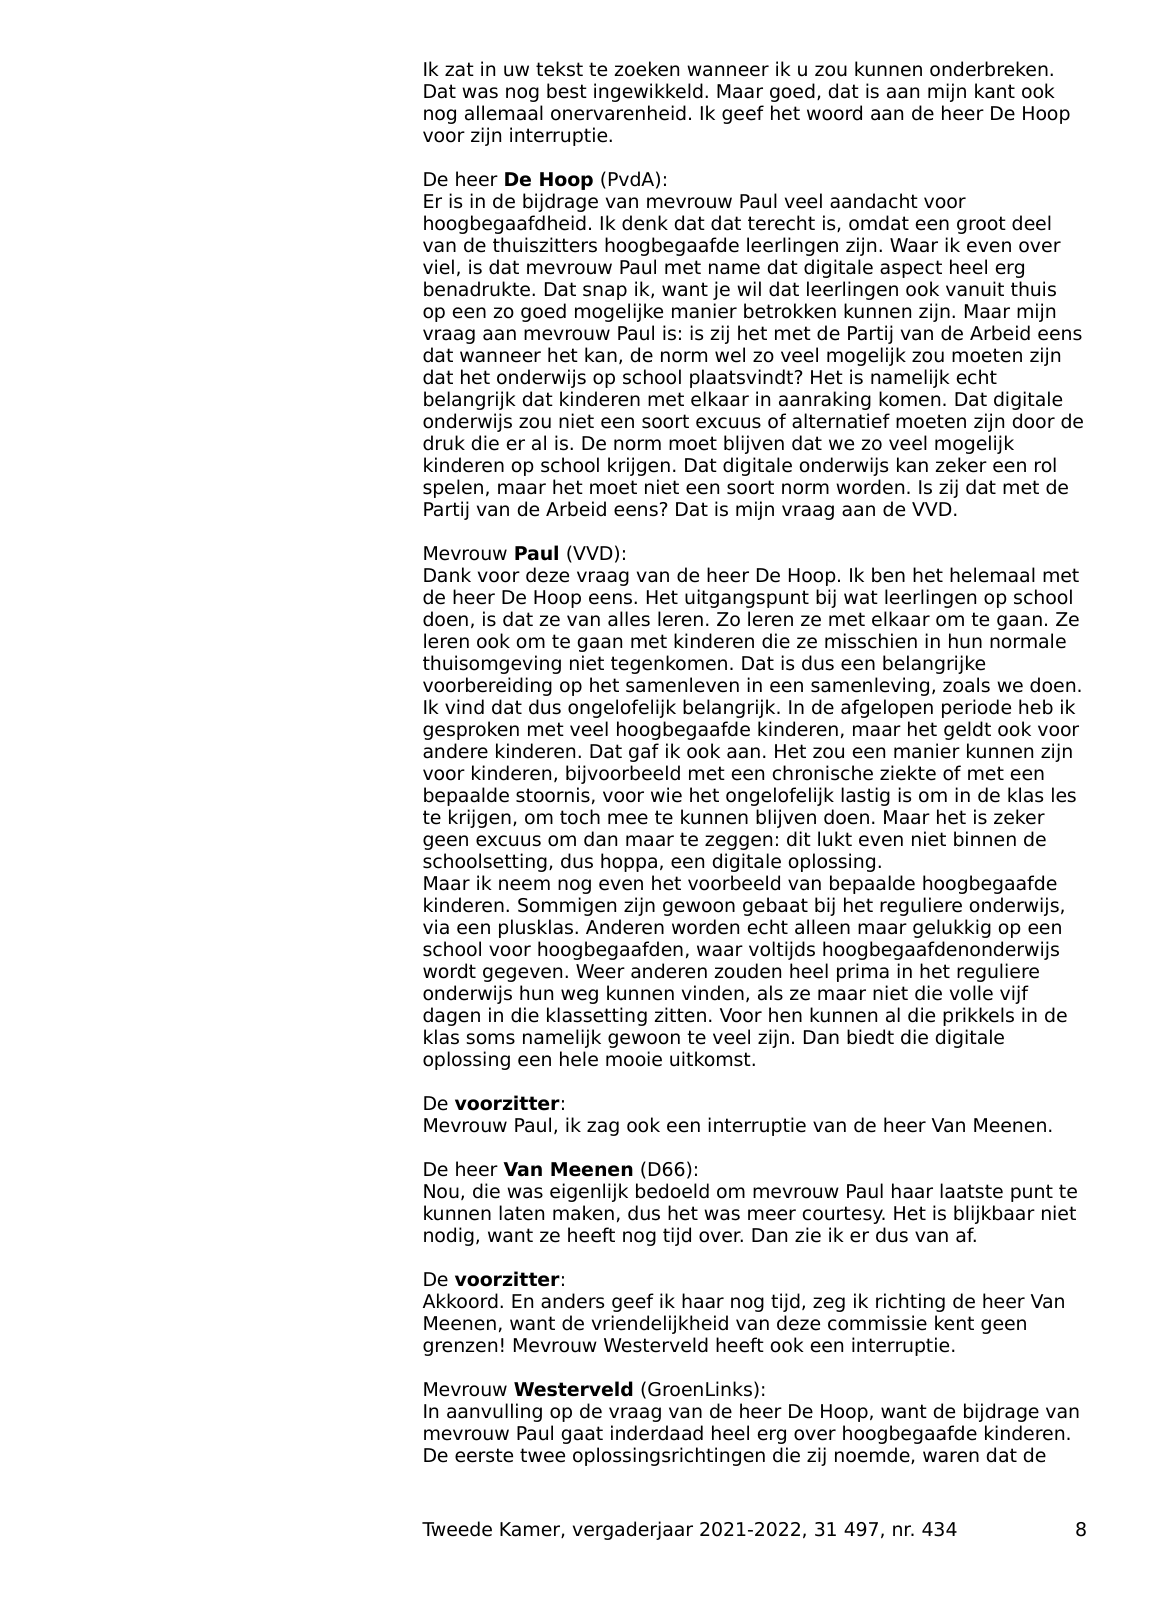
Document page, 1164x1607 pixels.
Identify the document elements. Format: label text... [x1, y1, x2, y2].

text De heer De Hoop (PvdA): [422, 169, 1087, 191]
text Mevrouw Westerveld (GroenLinks): [422, 1379, 1087, 1401]
text Mevrouw Paul (VVD): [422, 543, 1087, 565]
text Akkoord. En anders geef ik haar nog tijd, zeg ik richting de heer Van Meenen, want de vriendelijkheid van deze commissie kent geen grenzen! Mevrouw Westerveld heeft ook een interruptie. [422, 1291, 1087, 1357]
text Dank voor deze vraag van de heer De Hoop. Ik ben het helemaal met de heer De Hoop eens. Het uitgangspunt bij wat leerlingen op school doen, is dat ze van alles leren. Zo leren ze met elkaar om te gaan. Ze leren ook om te gaan met kinderen die ze misschien in hun normale thuisomgeving niet tegenkomen. Dat is dus een belangrijke voorbereiding op het samenleven in een samenleving, zoals we doen. Ik vind dat dus ongelofelijk belangrijk. In de afgelopen periode heb ik gesproken met veel hoogbegaafde kinderen, maar het geldt ook voor andere kinderen. Dat gaf ik ook aan. Het zou een manier kunnen zijn voor kinderen, bijvoorbeeld met een chronische ziekte of met een bepaalde stoornis, voor wie het ongelofelijk lastig is om in de klas les te krijgen, om toch mee te kunnen blijven doen. Maar het is zeker geen excuus om dan maar te zeggen: dit lukt even niet binnen de schoolsetting, dus hoppa, een digitale oplossing. [422, 565, 1087, 873]
text Mevrouw Paul, ik zag ook een interruptie van de heer Van Meenen. [422, 1115, 1087, 1137]
text In aanvulling op de vraag van de heer De Hoop, want de bijdrage van mevrouw Paul gaat inderdaad heel erg over hoogbegaafde kinderen. De eerste twee oplossingsrichtingen die zij noemde, waren dat de [422, 1401, 1087, 1467]
text De voorzitter: [422, 1093, 1087, 1115]
text Ik zat in uw tekst te zoeken wanneer ik u zou kunnen onderbreken. Dat was nog best ingewikkeld. Maar goed, dat is aan mijn kant ook nog allemaal onervarenheid. Ik geef het woord aan de heer De Hoop voor zijn interruptie. [422, 59, 1087, 147]
text Maar ik neem nog even het voorbeeld van bepaalde hoogbegaafde kinderen. Sommigen zijn gewoon gebaat bij het reguliere onderwijs, via een plusklas. Anderen worden echt alleen maar gelukkig op een school voor hoogbegaafden, waar voltijds hoogbegaafdenonderwijs wordt gegeven. Weer anderen zouden heel prima in het reguliere onderwijs hun weg kunnen vinden, als ze maar niet die volle vijf dagen in die klassetting zitten. Voor hen kunnen al die prikkels in de klas soms namelijk gewoon te veel zijn. Dan biedt die digitale oplossing een hele mooie uitkomst. [422, 873, 1087, 1071]
text Er is in de bijdrage van mevrouw Paul veel aandacht voor hoogbegaafdheid. Ik denk dat dat terecht is, omdat een groot deel van de thuiszitters hoogbegaafde leerlingen zijn. Waar ik even over viel, is dat mevrouw Paul met name dat digitale aspect heel erg benadrukte. Dat snap ik, want je wil dat leerlingen ook vanuit thuis op een zo goed mogelijke manier betrokken kunnen zijn. Maar mijn vraag aan mevrouw Paul is: is zij het met de Partij van de Arbeid eens dat wanneer het kan, de norm wel zo veel mogelijk zou moeten zijn dat het onderwijs op school plaatsvindt? Het is namelijk echt belangrijk dat kinderen met elkaar in aanraking komen. Dat digitale onderwijs zou niet een soort excuus of alternatief moeten zijn door de druk die er al is. De norm moet blijven dat we zo veel mogelijk kinderen op school krijgen. Dat digitale onderwijs kan zeker een rol spelen, maar het moet niet een soort norm worden. Is zij dat met de Partij van de Arbeid eens? Dat is mijn vraag aan de VVD. [422, 191, 1087, 521]
text De heer Van Meenen (D66): [422, 1159, 1087, 1181]
text Nou, die was eigenlijk bedoeld om mevrouw Paul haar laatste punt te kunnen laten maken, dus het was meer courtesy. Het is blijkbaar niet nodig, want ze heeft nog tijd over. Dan zie ik er dus van af. [422, 1181, 1087, 1247]
text De voorzitter: [422, 1269, 1087, 1291]
